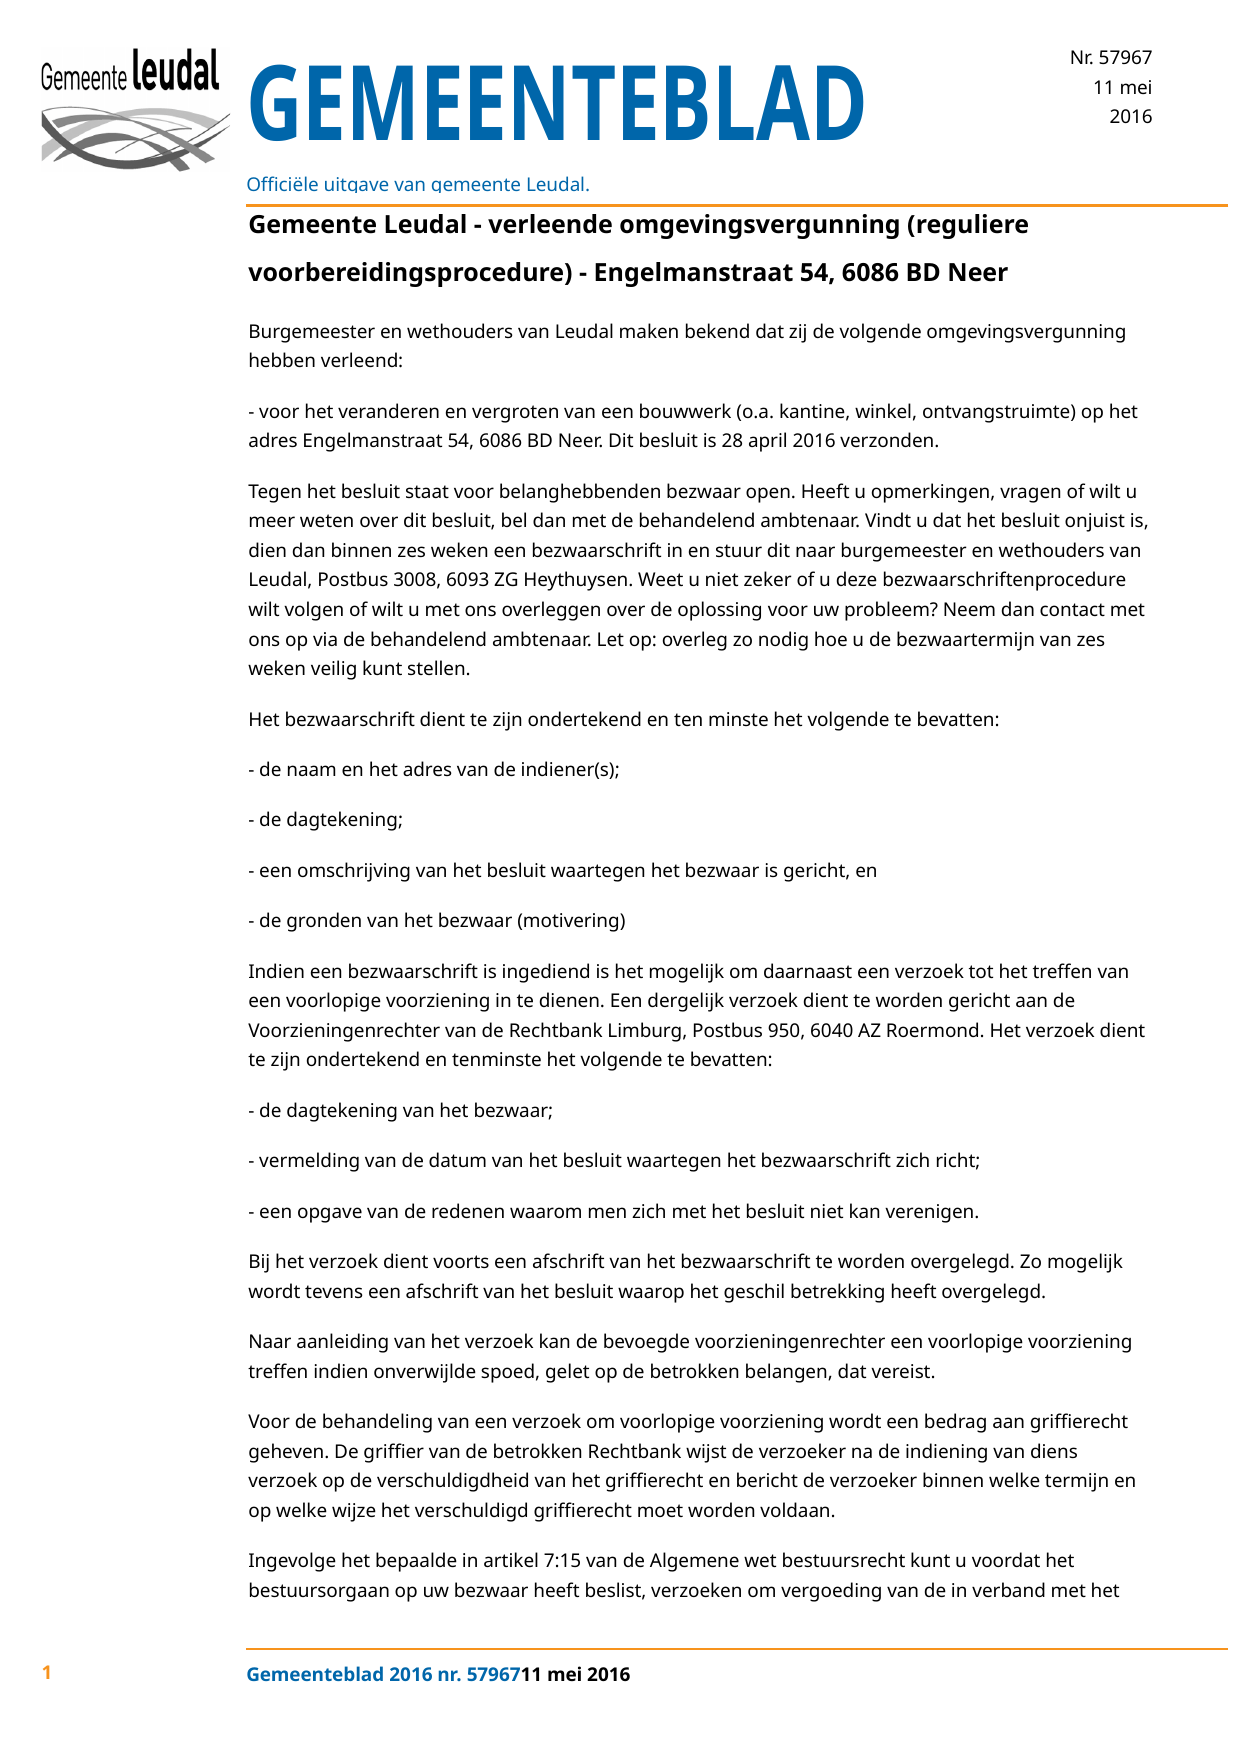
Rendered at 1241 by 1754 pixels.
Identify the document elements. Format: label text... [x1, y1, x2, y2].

text Gemeente Leudal - verleende omgevingsvergunning (reguliere voorbereidingsprocedure) - Engelmanstraat 54, 6086 BD Neer [248, 207, 1152, 288]
text - de gronden van het bezwaar (motivering) [248, 907, 1152, 933]
text Burgemeester en wethouders van Leudal maken bekend dat zij de volgende omgevingsvergunning hebben verleend: [248, 318, 1152, 373]
picture [41, 47, 231, 172]
text - voor het veranderen en vergroten van een bouwwerk (o.a. kantine, winkel, ontvangstruimte) op het adres Engelmanstraat 54, 6086 BD Neer. Dit besluit is 28 april 2016 verzonden. [248, 398, 1152, 453]
text Voor de behandeling van een verzoek om voorlopige voorziening wordt een bedrag aan griffierecht geheven. De griffier van de betrokken Rechtbank wijst de verzoeker na de indiening van diens verzoek op de verschuldigdheid van het griffierecht en bericht de verzoeker binnen welke termijn en op welke wijze het verschuldigd griffierecht moet worden voldaan. [248, 1408, 1152, 1523]
text Bij het verzoek dient voorts een afschrift van het bezwaarschrift te worden overgelegd. Zo mogelijk wordt tevens een afschrift van het besluit waarop het geschil betrekking heeft overgelegd. [248, 1248, 1152, 1304]
text - vermelding van de datum van het besluit waartegen het bezwaarschrift zich richt; [248, 1147, 1152, 1173]
text Tegen het besluit staat voor belanghebbenden bezwaar open. Heeft u opmerkingen, vragen of wilt u meer weten over dit besluit, bel dan met de behandelend ambtenaar. Vindt u dat het besluit onjuist is, dien dan binnen zes weken een bezwaarschrift in en stuur dit naar burgemeester en wethouders van Leudal, Postbus 3008, 6093 ZG Heythuysen. Weet u niet zeker of u deze bezwaarschriftenprocedure wilt volgen of wilt u met ons overleggen over de oplossing voor uw probleem? Neem dan contact met ons op via de behandelend ambtenaar. Let op: overleg zo nodig hoe u de bezwaartermijn van zes weken veilig kunt stellen. [248, 478, 1152, 681]
text Naar aanleiding van het verzoek kan de bevoegde voorzieningenrechter een voorlopige voorziening treffen indien onverwijlde spoed, gelet op de betrokken belangen, dat vereist. [248, 1328, 1152, 1384]
text - de naam en het adres van de indiener(s); [248, 756, 1152, 782]
text Het bezwaarschrift dient te zijn ondertekend en ten minste het volgende te bevatten: [248, 706, 1152, 732]
text Ingevolge het bepaalde in artikel 7:15 van de Algemene wet bestuursrecht kunt u voordat het bestuursorgaan op uw bezwaar heeft beslist, verzoeken om vergoeding van de in verband met het [248, 1547, 1152, 1603]
text - een opgave van de redenen waarom men zich met het besluit niet kan verenigen. [248, 1198, 1152, 1224]
text - de dagtekening van het bezwaar; [248, 1097, 1152, 1123]
text - een omschrijving van het besluit waartegen het bezwaar is gericht, en [248, 857, 1152, 883]
text Indien een bezwaarschrift is ingediend is het mogelijk om daarnaast een verzoek tot het treffen van een voorlopige voorziening in te dienen. Een dergelijk verzoek dient te worden gericht aan de Voorzieningenrechter van de Rechtbank Limburg, Postbus 950, 6040 AZ Roermond. Het verzoek dient te zijn ondertekend en tenminste het volgende te bevatten: [248, 958, 1152, 1072]
text - de dagtekening; [248, 807, 1152, 832]
